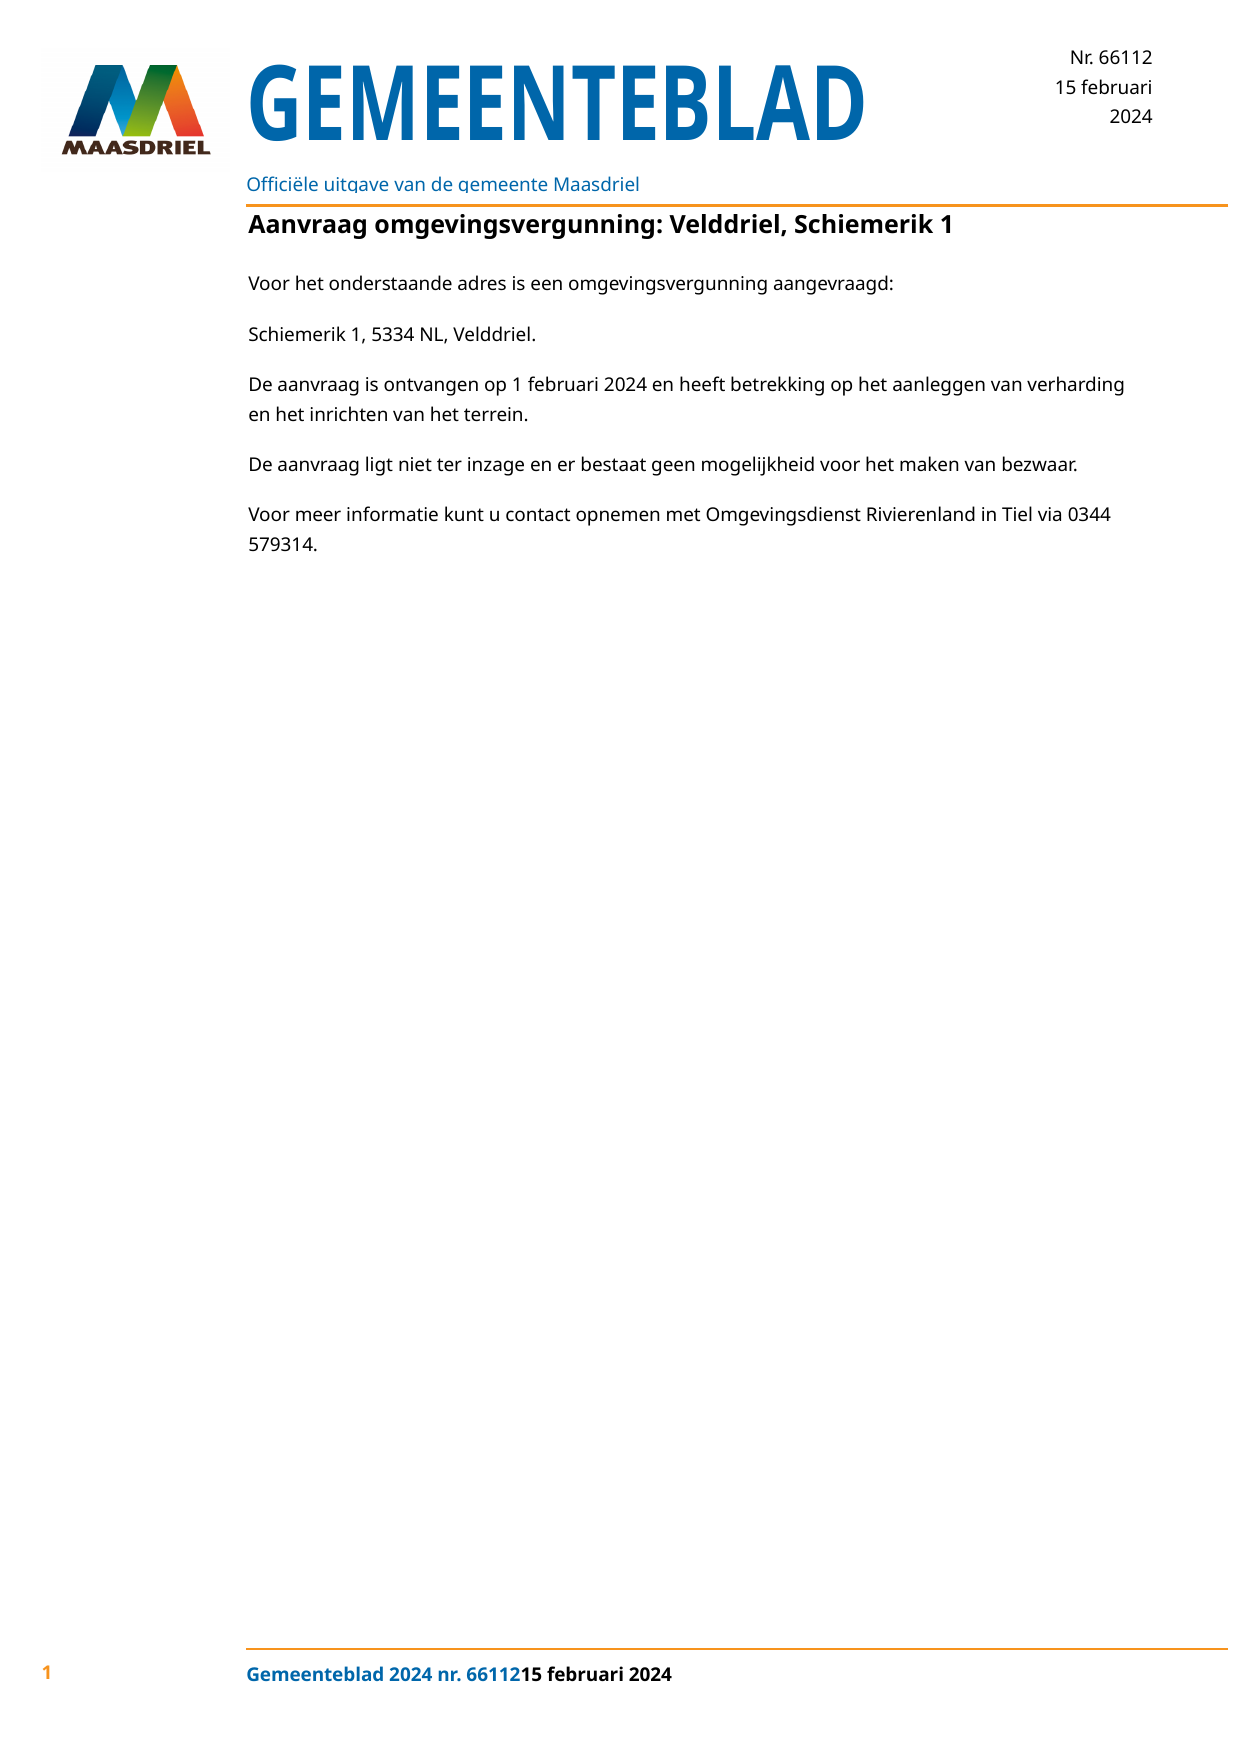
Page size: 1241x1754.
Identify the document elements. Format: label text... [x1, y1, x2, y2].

picture [41, 47, 231, 172]
text De aanvraag ligt niet ter inzage en er bestaat geen mogelijkheid voor het maken van bezwaar. [248, 451, 1152, 477]
text Aanvraag omgevingsvergunning: Velddriel, Schiemerik 1 [248, 207, 1152, 241]
text Voor het onderstaande adres is een omgevingsvergunning aangevraagd: [248, 270, 1152, 296]
text Schiemerik 1, 5334 NL, Velddriel. [248, 321, 1152, 346]
text Voor meer informatie kunt u contact opnemen met Omgevingsdienst Rivierenland in Tiel via 0344 579314. [248, 502, 1152, 557]
text De aanvraag is ontvangen op 1 februari 2024 en heeft betrekking op het aanleggen van verharding en het inrichten van het terrein. [248, 371, 1152, 426]
